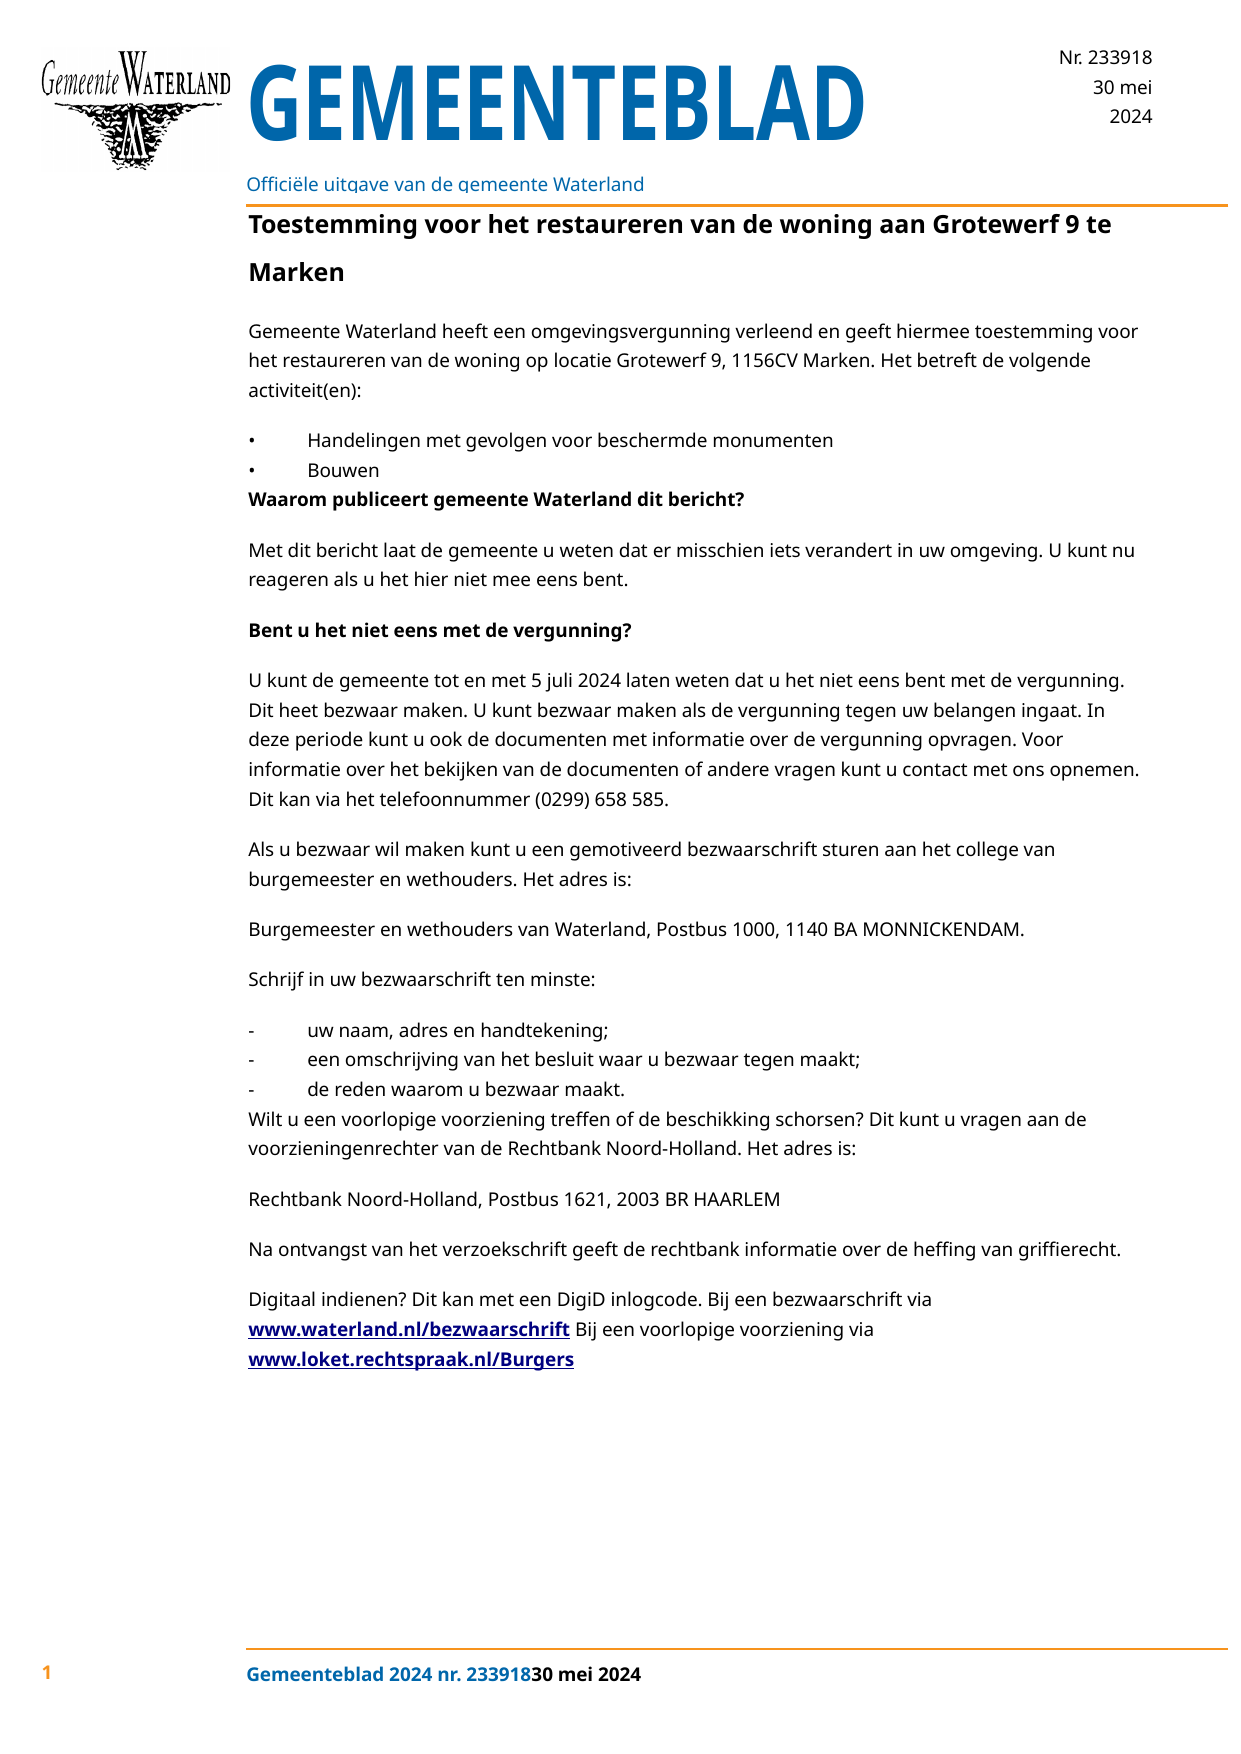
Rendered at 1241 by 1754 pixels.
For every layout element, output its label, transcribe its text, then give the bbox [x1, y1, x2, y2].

picture [41, 47, 231, 172]
text Schrijf in uw bezwaarschrift ten minste: [248, 967, 1152, 992]
text Gemeente Waterland heeft een omgevingsvergunning verleend en geeft hiermee toestemming voor het restaureren van de woning op locatie Grotewerf 9, 1156CV Marken. Het betreft de volgende activiteit(en): [248, 318, 1152, 403]
list Handelingen met gevolgen voor beschermde monumenten [248, 427, 1152, 453]
text Na ontvangst van het verzoekschrift geeft de rechtbank informatie over de heffing van griffierecht. [248, 1236, 1152, 1262]
list uw naam, adres en handtekening; [248, 1017, 1152, 1043]
text Rechtbank Noord-Holland, Postbus 1621, 2003 BR HAARLEM [248, 1186, 1152, 1212]
text Toestemming voor het restaureren van de woning aan Grotewerf 9 te Marken [248, 207, 1152, 288]
text Bent u het niet eens met de vergunning? [248, 617, 1152, 643]
list de reden waarom u bezwaar maakt. [248, 1076, 1152, 1102]
text Waarom publiceert gemeente Waterland dit bericht? [248, 487, 1152, 512]
text Burgemeester en wethouders van Waterland, Postbus 1000, 1140 BA MONNICKENDAM. [248, 916, 1152, 942]
text Als u bezwaar wil maken kunt u een gemotiveerd bezwaarschrift sturen aan het college van burgemeester en wethouders. Het adres is: [248, 836, 1152, 892]
list Bouwen [248, 457, 1152, 483]
text Wilt u een voorlopige voorziening treffen of de beschikking schorsen? Dit kunt u vragen aan de voorzieningenrechter van de Rechtbank Noord-Holland. Het adres is: [248, 1106, 1152, 1161]
text Met dit bericht laat de gemeente u weten dat er misschien iets verandert in uw omgeving. U kunt nu reageren als u het hier niet mee eens bent. [248, 537, 1152, 592]
list een omschrijving van het besluit waar u bezwaar tegen maakt; [248, 1047, 1152, 1072]
text Digitaal indienen? Dit kan met een DigiD inlogcode. Bij een bezwaarschrift via www.waterland.nl/bezwaarschrift Bij een voorlopige voorziening via www.loket.rechtspraak.nl/Burgers [248, 1287, 1152, 1372]
text U kunt de gemeente tot en met 5 juli 2024 laten weten dat u het niet eens bent met de vergunning. Dit heet bezwaar maken. U kunt bezwaar maken als de vergunning tegen uw belangen ingaat. In deze periode kunt u ook de documenten met informatie over de vergunning opvragen. Voor informatie over het bekijken van de documenten of andere vragen kunt u contact met ons opnemen. Dit kan via het telefoonnummer (0299) 658 585. [248, 667, 1152, 812]
